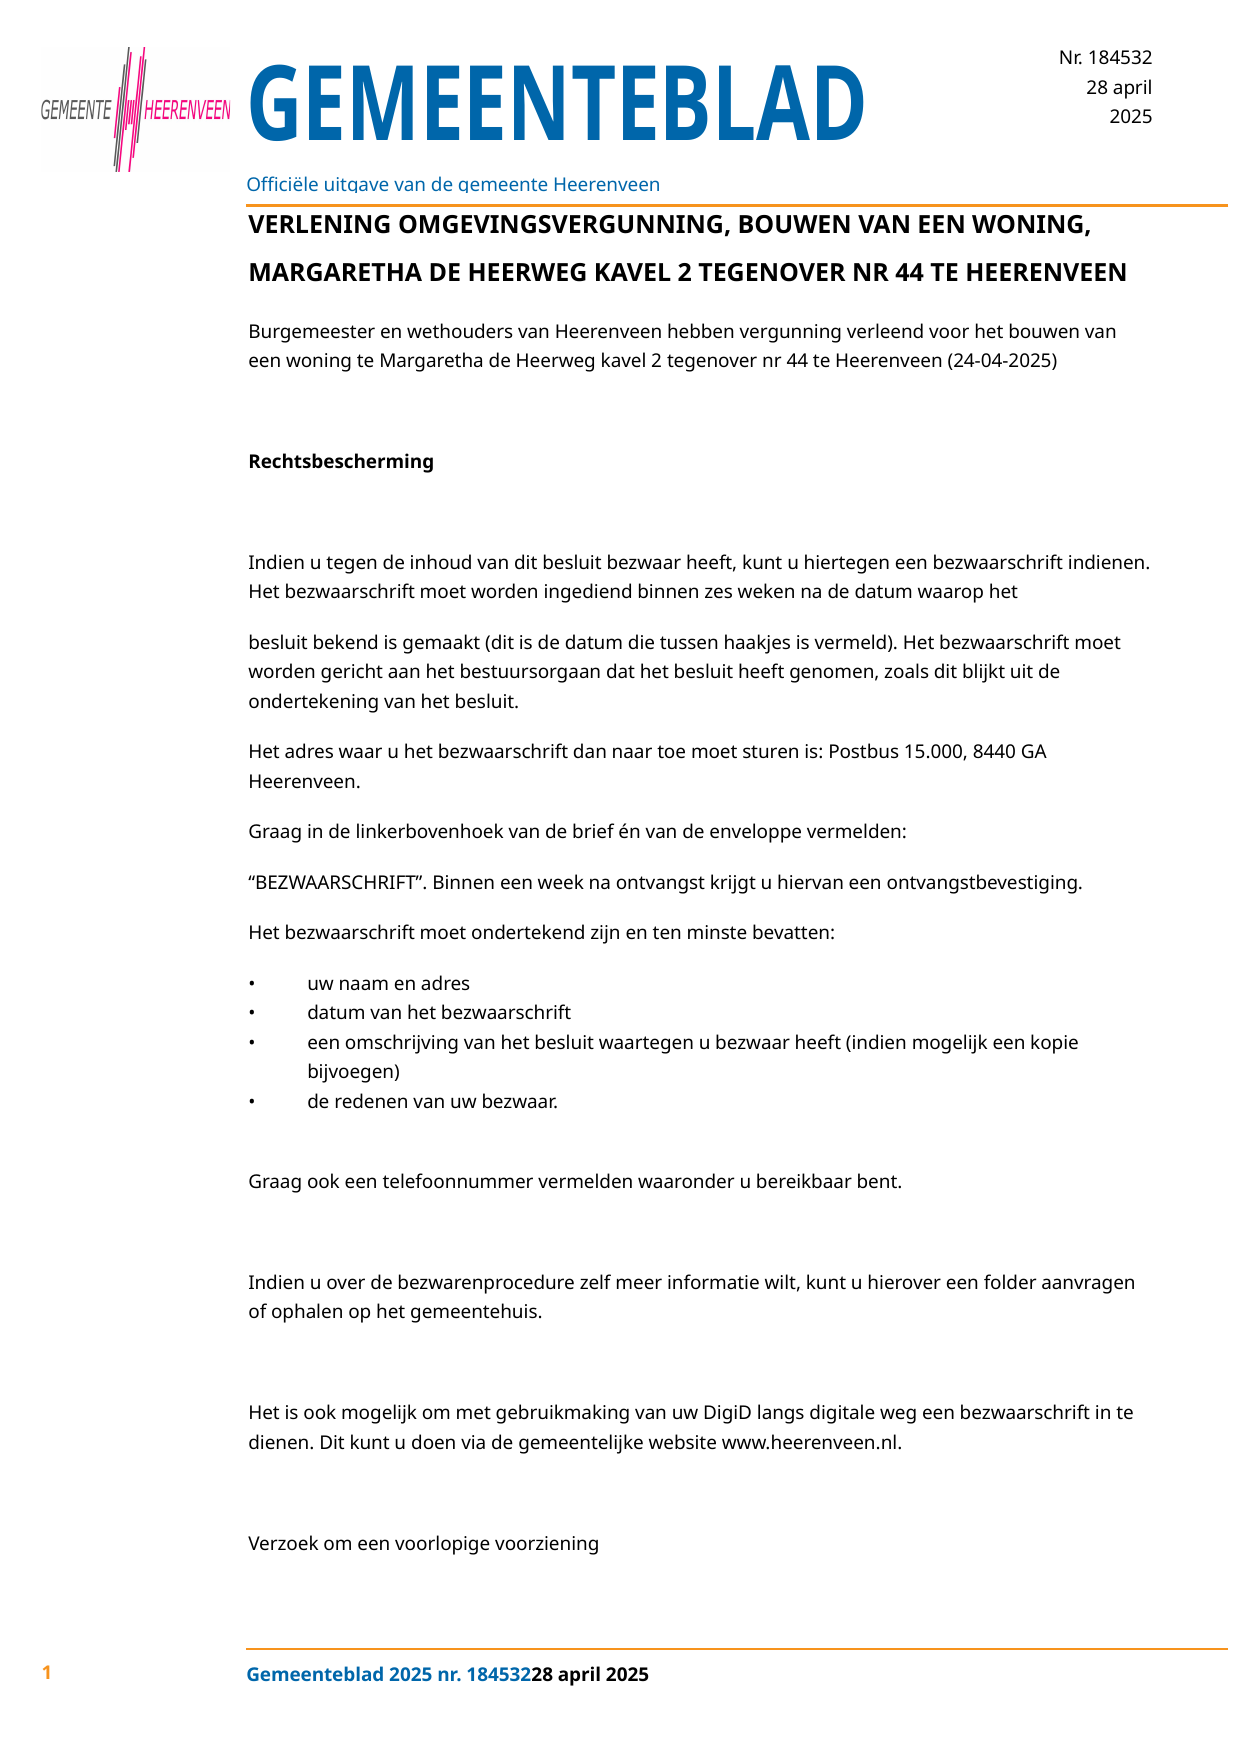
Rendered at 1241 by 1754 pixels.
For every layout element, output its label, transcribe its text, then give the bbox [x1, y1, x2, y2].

text Indien u tegen de inhoud van dit besluit bezwaar heeft, kunt u hiertegen een bezwaarschrift indienen. Het bezwaarschrift moet worden ingediend binnen zes weken na de datum waarop het [248, 549, 1152, 604]
text Graag ook een telefoonnummer vermelden waaronder u bereikbaar bent. [248, 1168, 1152, 1194]
list een omschrijving van het besluit waartegen u bezwaar heeft (indien mogelijk een kopie bijvoegen) [248, 1029, 1152, 1084]
text besluit bekend is gemaakt (dit is de datum die tussen haakjes is vermeld). Het bezwaarschrift moet worden gericht aan het bestuursorgaan dat het besluit heeft genomen, zoals dit blijkt uit de ondertekening van het besluit. [248, 629, 1152, 714]
text Het is ook mogelijk om met gebruikmaking van uw DigiD langs digitale weg een bezwaarschrift in te dienen. Dit kunt u doen via de gemeentelijke website www.heerenveen.nl. [248, 1399, 1152, 1455]
text Het bezwaarschrift moet ondertekend zijn en ten minste bevatten: [248, 919, 1152, 945]
text “BEZWAARSCHRIFT”. Binnen een week na ontvangst krijgt u hiervan een ontvangstbevestiging. [248, 869, 1152, 895]
text Graag in de linkerbovenhoek van de brief én van de enveloppe vermelden: [248, 819, 1152, 844]
text Burgemeester en wethouders van Heerenveen hebben vergunning verleend voor het bouwen van een woning te Margaretha de Heerweg kavel 2 tegenover nr 44 te Heerenveen (24-04-2025) [248, 318, 1152, 373]
text VERLENING OMGEVINGSVERGUNNING, BOUWEN VAN EEN WONING, MARGARETHA DE HEERWEG KAVEL 2 TEGENOVER NR 44 TE HEERENVEEN [248, 207, 1152, 288]
text Rechtsbescherming [248, 448, 1152, 474]
text Verzoek om een voorlopige voorziening [248, 1530, 1152, 1556]
text Het adres waar u het bezwaarschrift dan naar toe moet sturen is: Postbus 15.000, 8440 GA Heerenveen. [248, 739, 1152, 794]
text Indien u over de bezwarenprocedure zelf meer informatie wilt, kunt u hierover een folder aanvragen of ophalen op het gemeentehuis. [248, 1269, 1152, 1324]
list de redenen van uw bezwaar. [248, 1088, 1152, 1114]
list uw naam en adres [248, 970, 1152, 996]
list datum van het bezwaarschrift [248, 999, 1152, 1025]
picture [41, 47, 231, 172]
